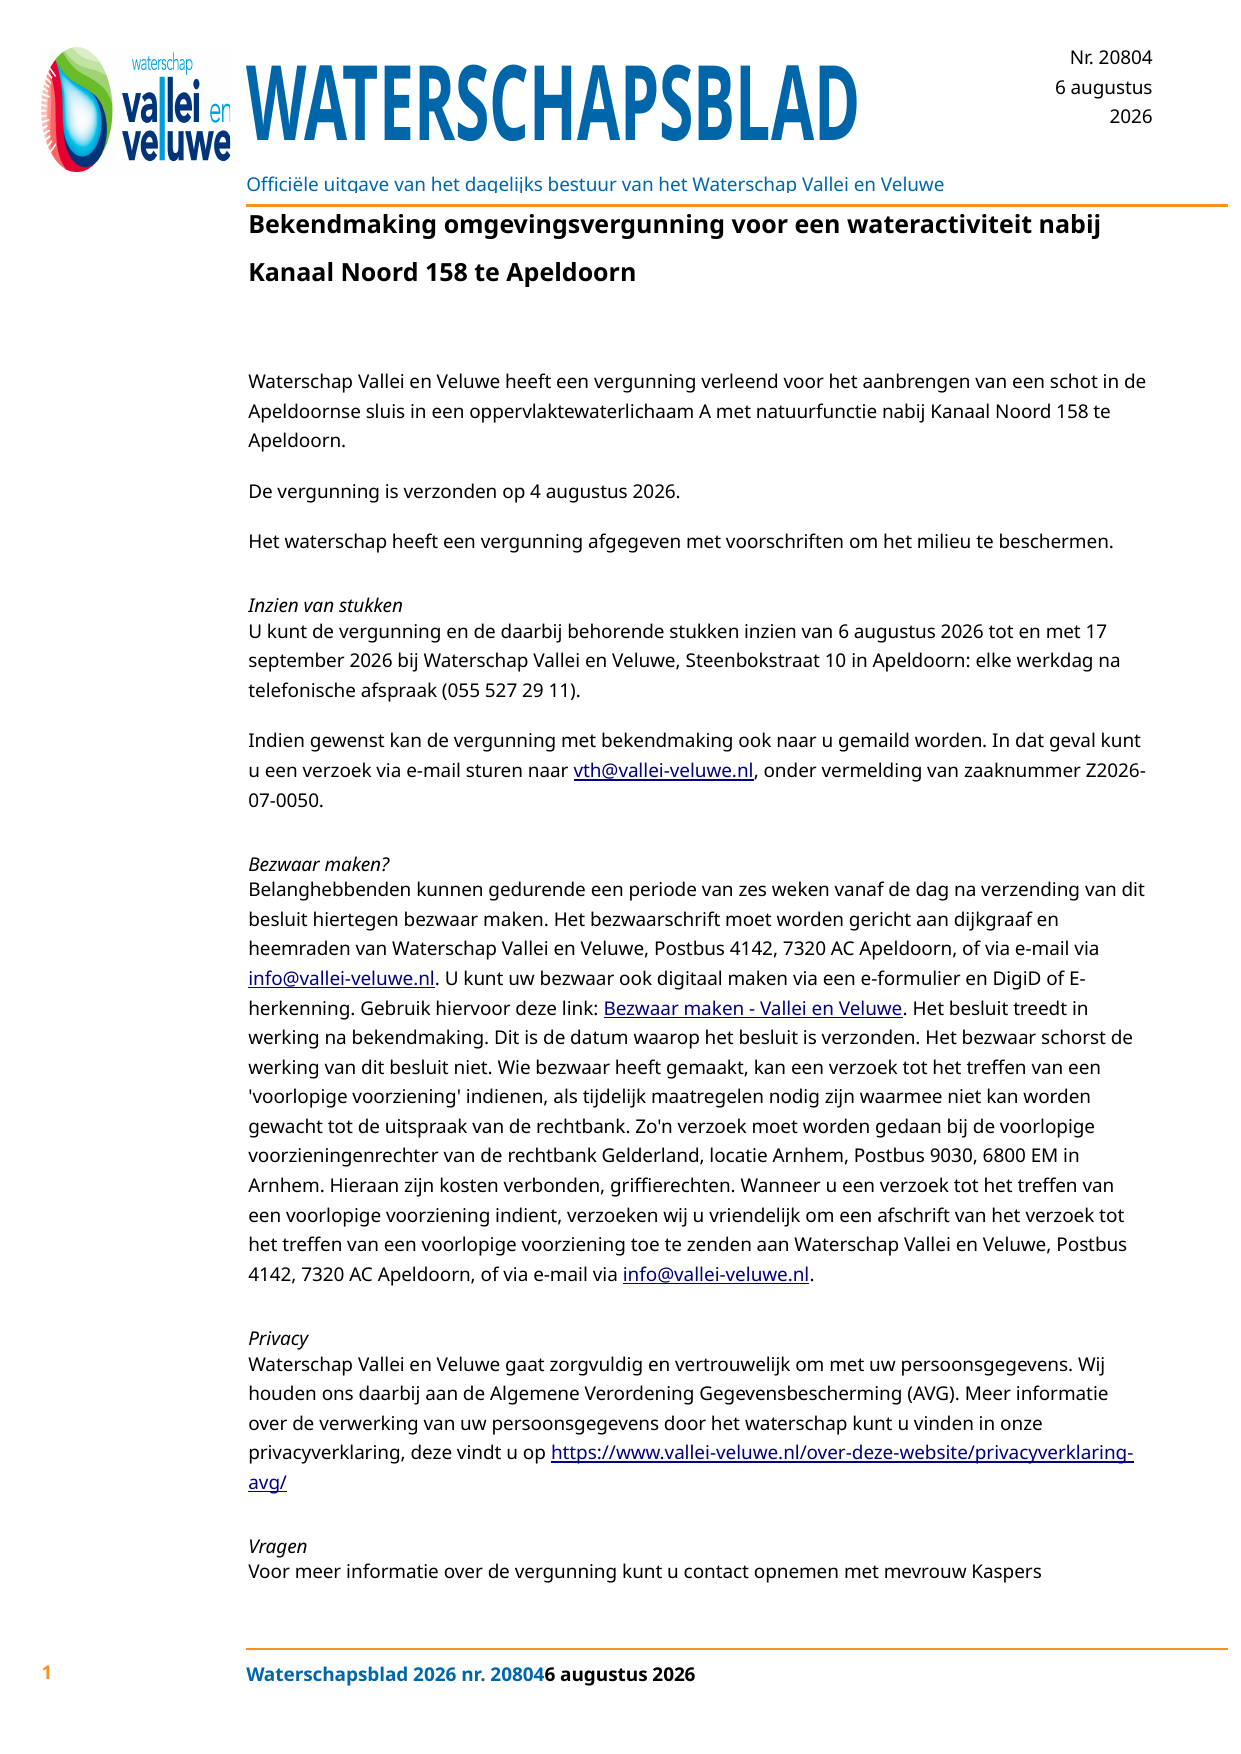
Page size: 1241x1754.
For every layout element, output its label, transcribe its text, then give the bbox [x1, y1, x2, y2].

text Indien gewenst kan de vergunning met bekendmaking ook naar u gemaild worden. In dat geval kunt u een verzoek via e-mail sturen naar vth@vallei-veluwe.nl, onder vermelding van zaaknummer Z2026-07-0050. [248, 728, 1152, 812]
text Bekendmaking omgevingsvergunning voor een wateractiviteit nabij Kanaal Noord 158 te Apeldoorn [248, 207, 1152, 288]
text Belanghebbenden kunnen gedurende een periode van zes weken vanaf de dag na verzending van dit besluit hiertegen bezwaar maken. Het bezwaarschrift moet worden gericht aan dijkgraaf en heemraden van Waterschap Vallei en Veluwe, Postbus 4142, 7320 AC Apeldoorn, of via e-mail via info@vallei-veluwe.nl. U kunt uw bezwaar ook digitaal maken via een e-formulier en DigiD of E-herkenning. Gebruik hiervoor deze link: Bezwaar maken - Vallei en Veluwe. Het besluit treedt in werking na bekendmaking. Dit is de datum waarop het besluit is verzonden. Het bezwaar schorst de werking van dit besluit niet. Wie bezwaar heeft gemaakt, kan een verzoek tot het treffen van een 'voorlopige voorziening' indienen, als tijdelijk maatregelen nodig zijn waarmee niet kan worden gewacht tot de uitspraak van de rechtbank. Zo'n verzoek moet worden gedaan bij de voorlopige voorzieningenrechter van de rechtbank Gelderland, locatie Arnhem, Postbus 9030, 6800 EM in Arnhem. Hieraan zijn kosten verbonden, griffierechten. Wanneer u een verzoek tot het treffen van een voorlopige voorziening indient, verzoeken wij u vriendelijk om een afschrift van het verzoek tot het treffen van een voorlopige voorziening toe te zenden aan Waterschap Vallei en Veluwe, Postbus 4142, 7320 AC Apeldoorn, of via e-mail via info@vallei-veluwe.nl. [248, 876, 1152, 1287]
text Waterschap Vallei en Veluwe gaat zorgvuldig en vertrouwelijk om met uw persoonsgegevens. Wij houden ons daarbij aan de Algemene Verordening Gegevensbescherming (AVG). Meer informatie over de verwerking van uw persoonsgegevens door het waterschap kunt u vinden in onze privacyverklaring, deze vindt u op https://www.vallei-veluwe.nl/over-deze-website/privacyverklaring-avg/ [248, 1351, 1152, 1495]
text Inzien van stukken [248, 592, 1152, 618]
text De vergunning is verzonden op 4 augustus 2026. [248, 478, 1152, 504]
text Voor meer informatie over de vergunning kunt u contact opnemen met mevrouw Kaspers [248, 1559, 1152, 1584]
text Waterschap Vallei en Veluwe heeft een vergunning verleend voor het aanbrengen van een schot in de Apeldoornse sluis in een oppervlaktewaterlichaam A met natuurfunctie nabij Kanaal Noord 158 te Apeldoorn. [248, 368, 1152, 453]
text Privacy [248, 1325, 1152, 1351]
text Vragen [248, 1533, 1152, 1559]
picture [41, 47, 231, 172]
text Het waterschap heeft een vergunning afgegeven met voorschriften om het milieu te beschermen. [248, 528, 1152, 554]
text U kunt de vergunning en de daarbij behorende stukken inzien van 6 augustus 2026 tot en met 17 september 2026 bij Waterschap Vallei en Veluwe, Steenbokstraat 10 in Apeldoorn: elke werkdag na telefonische afspraak (055 527 29 11). [248, 618, 1152, 703]
text Bezwaar maken? [248, 851, 1152, 876]
